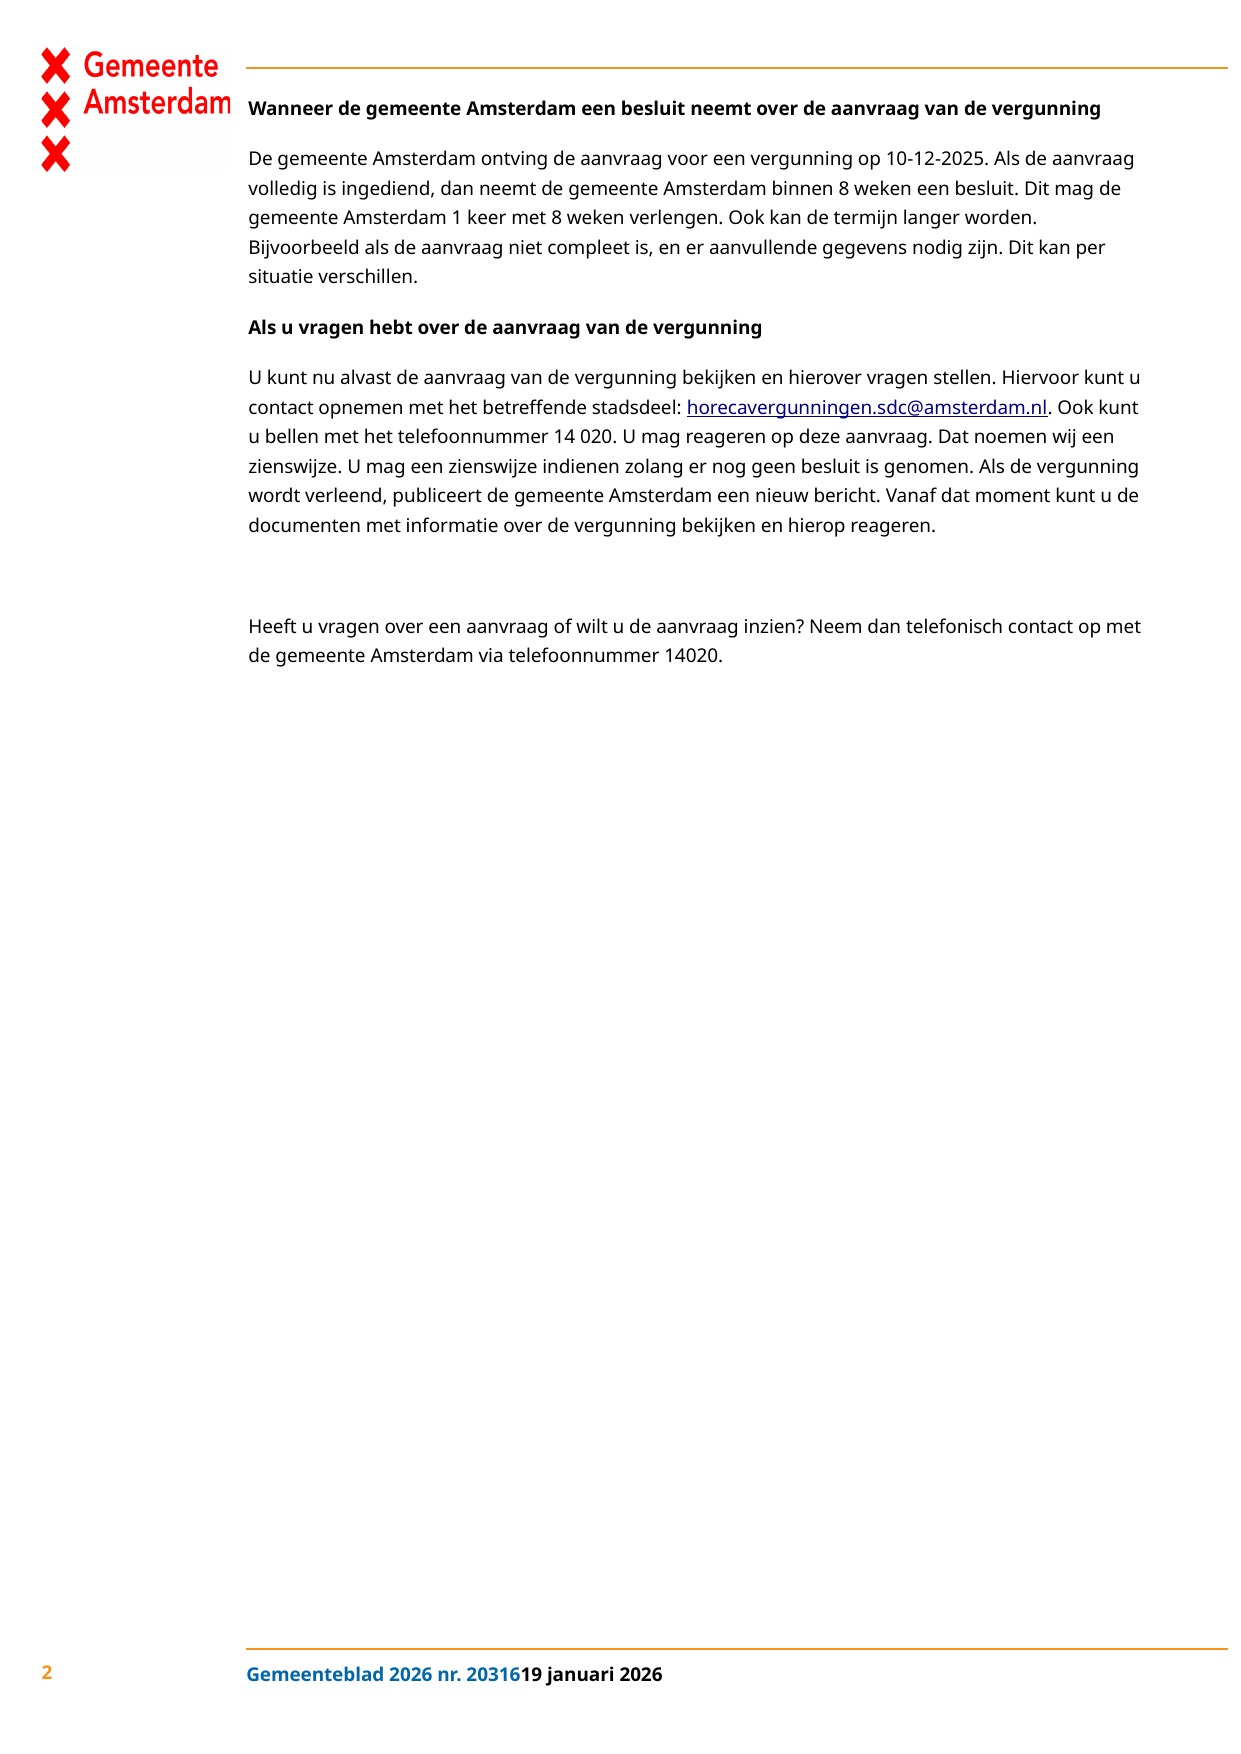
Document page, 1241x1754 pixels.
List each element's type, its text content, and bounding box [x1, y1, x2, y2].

text Wanneer de gemeente Amsterdam een besluit neemt over de aanvraag van de vergunning [248, 95, 1152, 121]
picture [41, 47, 231, 172]
text Heeft u vragen over een aanvraag of wilt u de aanvraag inzien? Neem dan telefonisch contact op met de gemeente Amsterdam via telefoonnummer 14020. [248, 613, 1152, 668]
text De gemeente Amsterdam ontving de aanvraag voor een vergunning op 10-12-2025. Als de aanvraag volledig is ingediend, dan neemt de gemeente Amsterdam binnen 8 weken een besluit. Dit mag de gemeente Amsterdam 1 keer met 8 weken verlengen. Ook kan de termijn langer worden. Bijvoorbeeld als de aanvraag niet compleet is, en er aanvullende gegevens nodig zijn. Dit kan per situatie verschillen. [248, 145, 1152, 289]
text Als u vragen hebt over de aanvraag van de vergunning [248, 314, 1152, 340]
text U kunt nu alvast de aanvraag van de vergunning bekijken en hierover vragen stellen. Hiervoor kunt u contact opnemen met het betreffende stadsdeel: horecavergunningen.sdc@amsterdam.nl. Ook kunt u bellen met het telefoonnummer 14 020. U mag reageren op deze aanvraag. Dat noemen wij een zienswijze. U mag een zienswijze indienen zolang er nog geen besluit is genomen. Als de vergunning wordt verleend, publiceert de gemeente Amsterdam een nieuw bericht. Vanaf dat moment kunt u de documenten met informatie over de vergunning bekijken en hierop reageren. [248, 364, 1152, 538]
